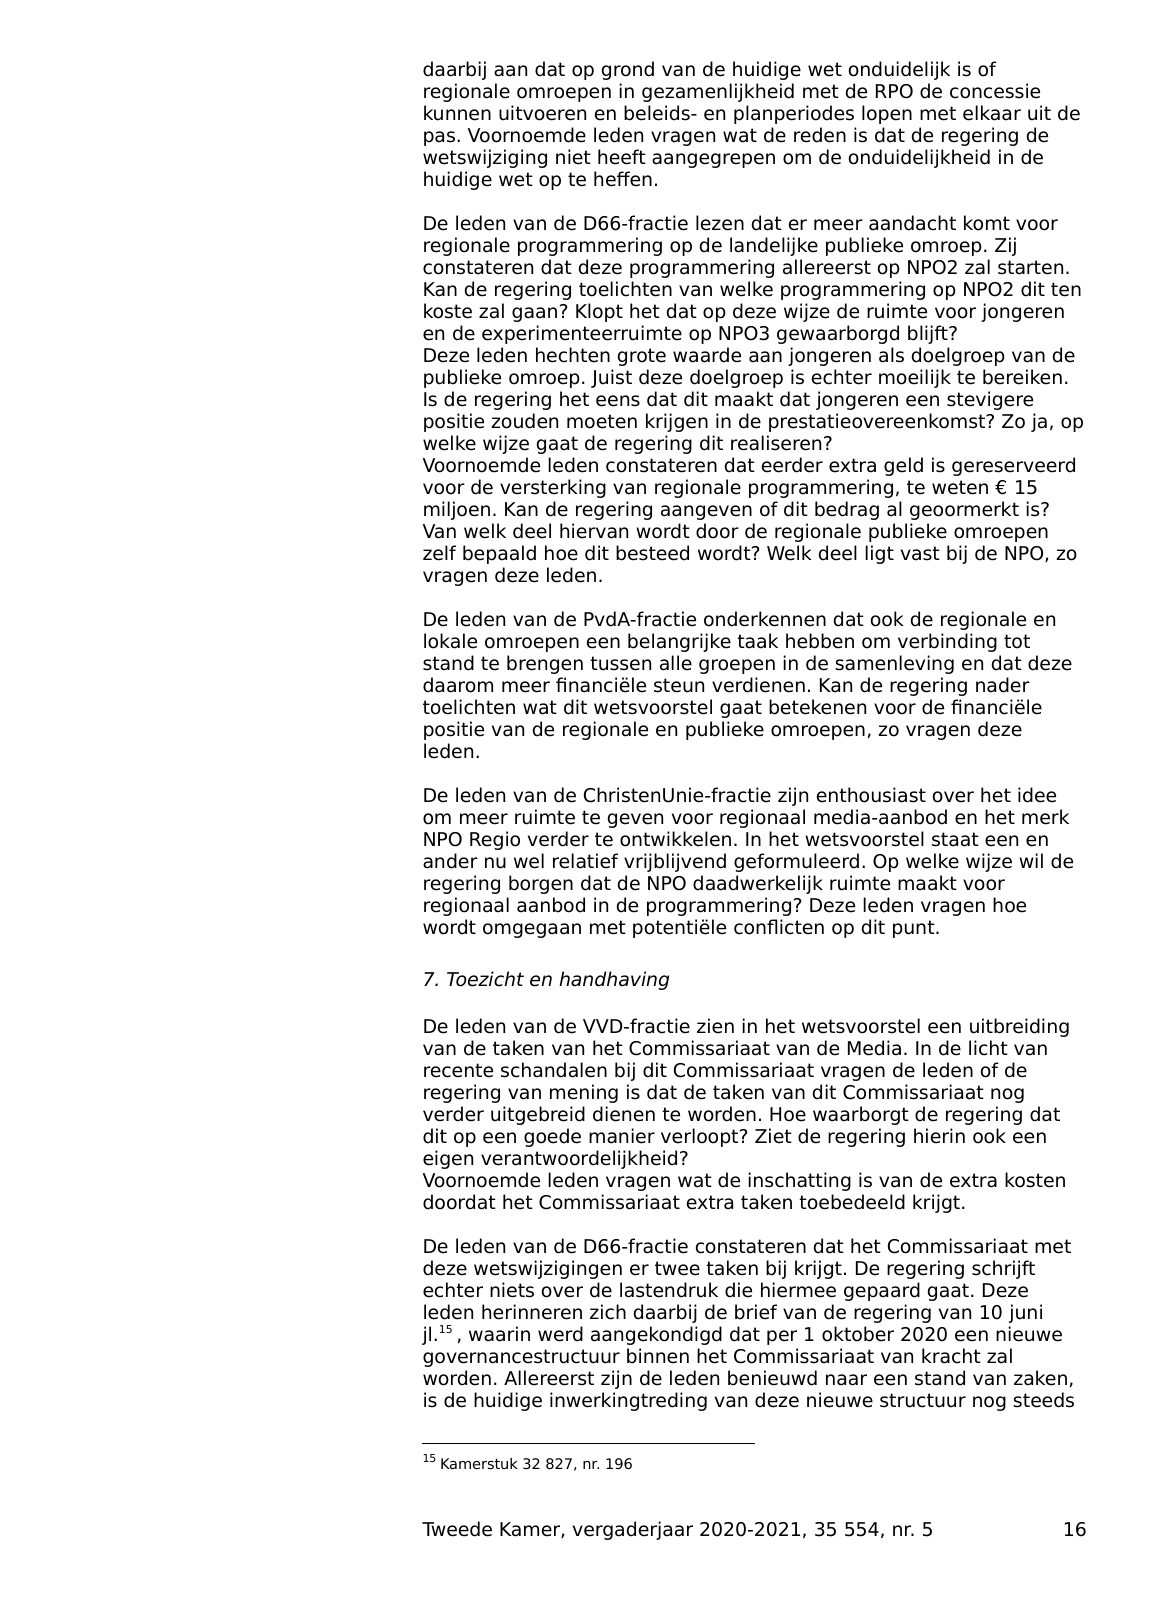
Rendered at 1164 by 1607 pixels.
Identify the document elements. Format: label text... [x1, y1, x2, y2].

text Voornoemde leden vragen wat de inschatting is van de extra kosten doordat het Commissariaat extra taken toebedeeld krijgt. [422, 1170, 1087, 1214]
text De leden van de PvdA-fractie onderkennen dat ook de regionale en lokale omroepen een belangrijke taak hebben om verbinding tot stand te brengen tussen alle groepen in de samenleving en dat deze daarom meer financiële steun verdienen. Kan de regering nader toelichten wat dit wetsvoorstel gaat betekenen voor de financiële positie van de regionale en publieke omroepen, zo vragen deze leden. [422, 609, 1087, 763]
text De leden van de ChristenUnie-fractie zijn enthousiast over het idee om meer ruimte te geven voor regionaal media-aanbod en het merk NPO Regio verder te ontwikkelen. In het wetsvoorstel staat een en ander nu wel relatief vrijblijvend geformuleerd. Op welke wijze wil de regering borgen dat de NPO daadwerkelijk ruimte maakt voor regionaal aanbod in de programmering? Deze leden vragen hoe wordt omgegaan met potentiële conflicten op dit punt. [422, 785, 1087, 939]
text Deze leden hechten grote waarde aan jongeren als doelgroep van de publieke omroep. Juist deze doelgroep is echter moeilijk te bereiken. Is de regering het eens dat dit maakt dat jongeren een stevigere positie zouden moeten krijgen in de prestatieovereenkomst? Zo ja, op welke wijze gaat de regering dit realiseren? [422, 345, 1087, 455]
text De leden van de D66-fractie constateren dat het Commissariaat met deze wetswijzigingen er twee taken bij krijgt. De regering schrijft echter niets over de lastendruk die hiermee gepaard gaat. Deze leden herinneren zich daarbij de brief van de regering van 10 juni jl., waarin werd aangekondigd dat per 1 oktober 2020 een nieuwe governancestructuur binnen het Commissariaat van kracht zal worden. Allereerst zijn de leden benieuwd naar een stand van zaken, is de huidige inwerkingtreding van deze nieuwe structuur nog steeds [422, 1236, 1087, 1412]
text De leden van de D66-fractie lezen dat er meer aandacht komt voor regionale programmering op de landelijke publieke omroep. Zij constateren dat deze programmering allereerst op NPO2 zal starten. Kan de regering toelichten van welke programmering op NPO2 dit ten koste zal gaan? Klopt het dat op deze wijze de ruimte voor jongeren en de experimenteerruimte op NPO3 gewaarborgd blijft? [422, 213, 1087, 345]
text daarbij aan dat op grond van de huidige wet onduidelijk is of regionale omroepen in gezamenlijkheid met de RPO de concessie kunnen uitvoeren en beleids- en planperiodes lopen met elkaar uit de pas. Voornoemde leden vragen wat de reden is dat de regering de wetswijziging niet heeft aangegrepen om de onduidelijkheid in de huidige wet op te heffen. [422, 59, 1087, 191]
text De leden van de VVD-fractie zien in het wetsvoorstel een uitbreiding van de taken van het Commissariaat van de Media. In de licht van recente schandalen bij dit Commissariaat vragen de leden of de regering van mening is dat de taken van dit Commissariaat nog verder uitgebreid dienen te worden. Hoe waarborgt de regering dat dit op een goede manier verloopt? Ziet de regering hierin ook een eigen verantwoordelijkheid? [422, 1016, 1087, 1170]
text Voornoemde leden constateren dat eerder extra geld is gereserveerd voor de versterking van regionale programmering, te weten € 15 miljoen. Kan de regering aangeven of dit bedrag al geoormerkt is? Van welk deel hiervan wordt door de regionale publieke omroepen zelf bepaald hoe dit besteed wordt? Welk deel ligt vast bij de NPO, zo vragen deze leden. [422, 455, 1087, 587]
subtitle 7. Toezicht en handhaving [422, 969, 1087, 991]
text Kamerstuk 32 827, nr. 196 [422, 1452, 1087, 1474]
